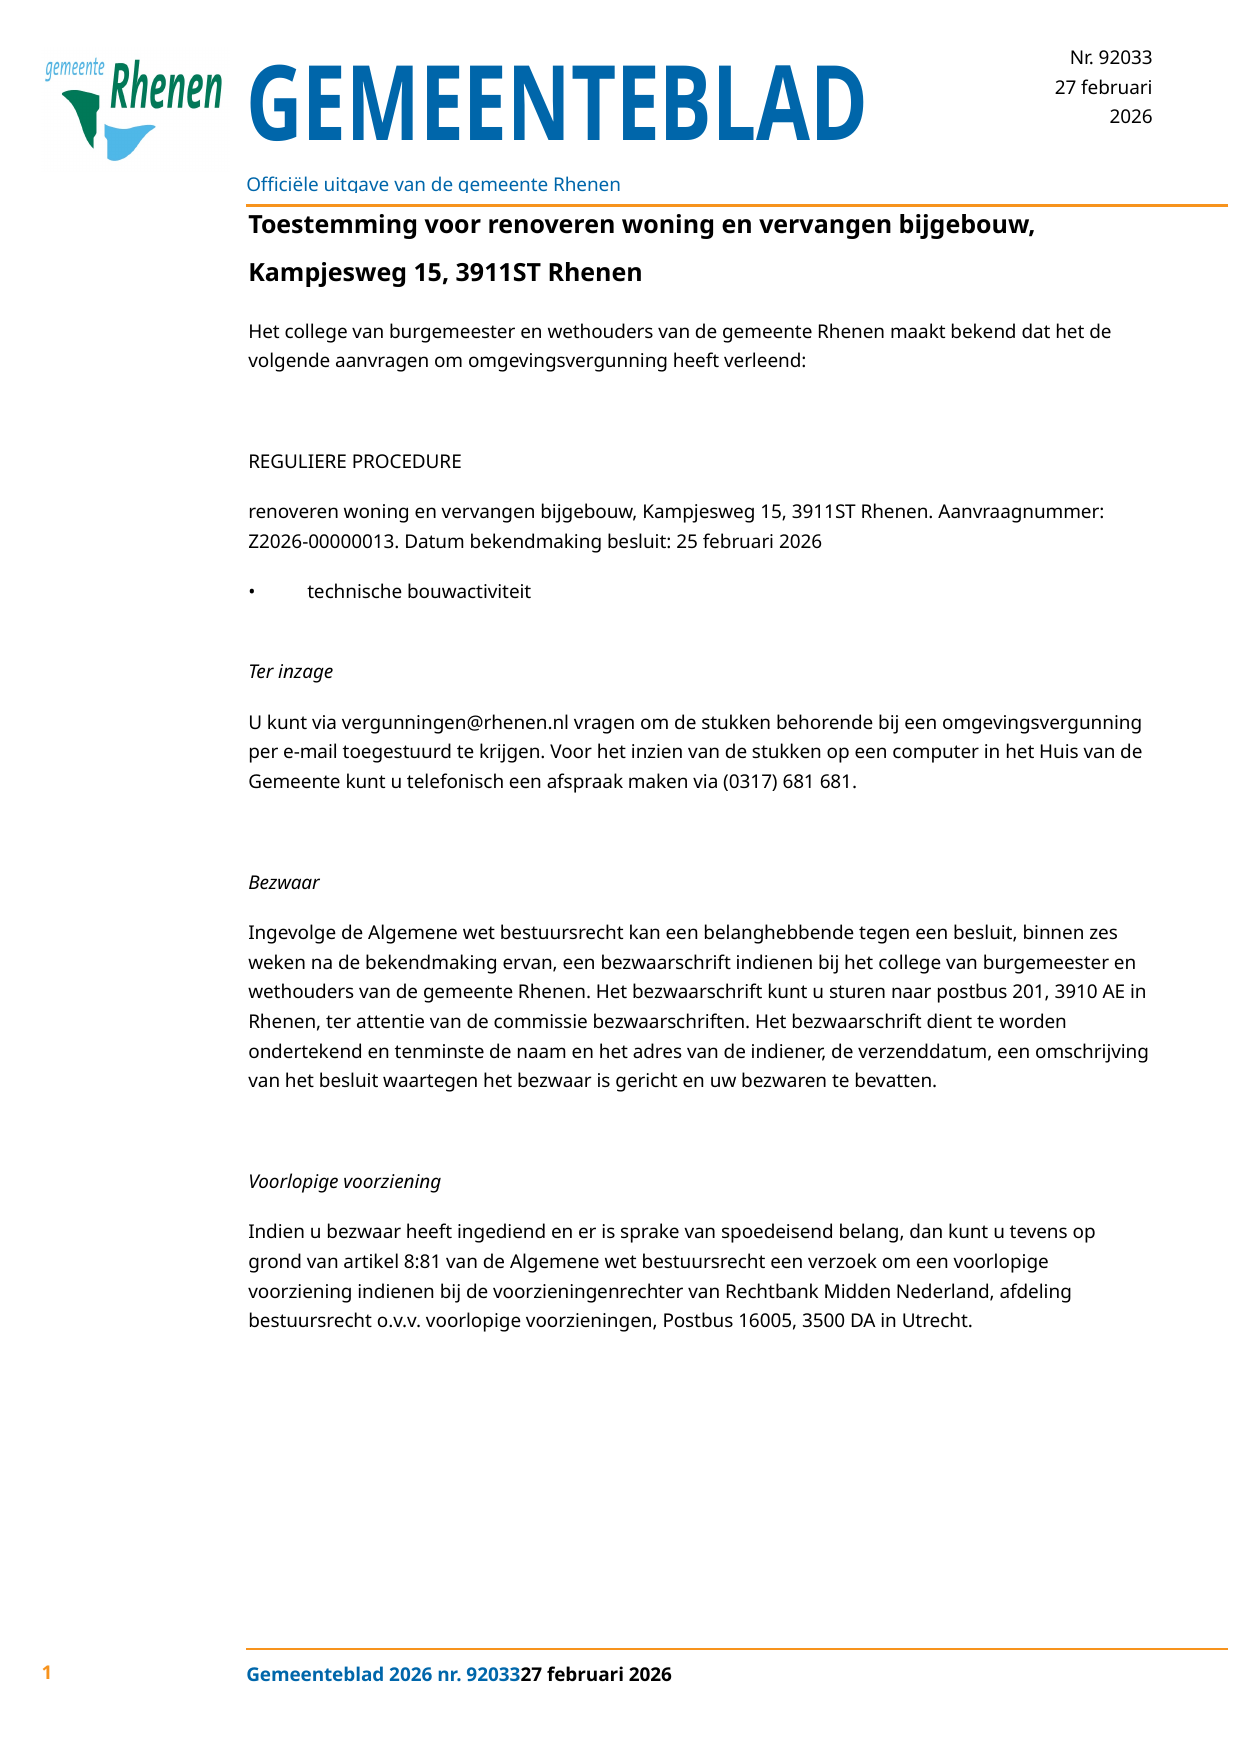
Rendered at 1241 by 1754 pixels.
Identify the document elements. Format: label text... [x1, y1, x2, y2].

picture [41, 47, 231, 172]
text renoveren woning en vervangen bijgebouw, Kampjesweg 15, 3911ST Rhenen. Aanvraagnummer: Z2026-00000013. Datum bekendmaking besluit: 25 februari 2026 [248, 499, 1152, 554]
text Het college van burgemeester en wethouders van de gemeente Rhenen maakt bekend dat het de volgende aanvragen om omgevingsvergunning heeft verleend: [248, 318, 1152, 373]
text U kunt via vergunningen@rhenen.nl vragen om de stukken behorende bij een omgevingsvergunning per e-mail toegestuurd te krijgen. Voor het inzien van de stukken op een computer in het Huis van de Gemeente kunt u telefonisch een afspraak maken via (0317) 681 681. [248, 709, 1152, 794]
text Bezwaar [248, 869, 1152, 895]
text Toestemming voor renoveren woning en vervangen bijgebouw, Kampjesweg 15, 3911ST Rhenen [248, 207, 1152, 288]
text Indien u bezwaar heeft ingediend en er is sprake van spoedeisend belang, dan kunt u tevens op grond van artikel 8:81 van de Algemene wet bestuursrecht een verzoek om een voorlopige voorziening indienen bij de voorzieningenrechter van Rechtbank Midden Nederland, afdeling bestuursrecht o.v.v. voorlopige voorzieningen, Postbus 16005, 3500 DA in Utrecht. [248, 1219, 1152, 1333]
text Ingevolge de Algemene wet bestuursrecht kan een belanghebbende tegen een besluit, binnen zes weken na de bekendmaking ervan, een bezwaarschrift indienen bij het college van burgemeester en wethouders van de gemeente Rhenen. Het bezwaarschrift kunt u sturen naar postbus 201, 3910 AE in Rhenen, ter attentie van de commissie bezwaarschriften. Het bezwaarschrift dient te worden ondertekend en tenminste de naam en het adres van de indiener, de verzenddatum, een omschrijving van het besluit waartegen het bezwaar is gericht en uw bezwaren te bevatten. [248, 919, 1152, 1093]
text Ter inzage [248, 659, 1152, 684]
list technische bouwactiviteit [248, 579, 1152, 604]
text REGULIERE PROCEDURE [248, 448, 1152, 474]
text Voorlopige voorziening [248, 1168, 1152, 1194]
